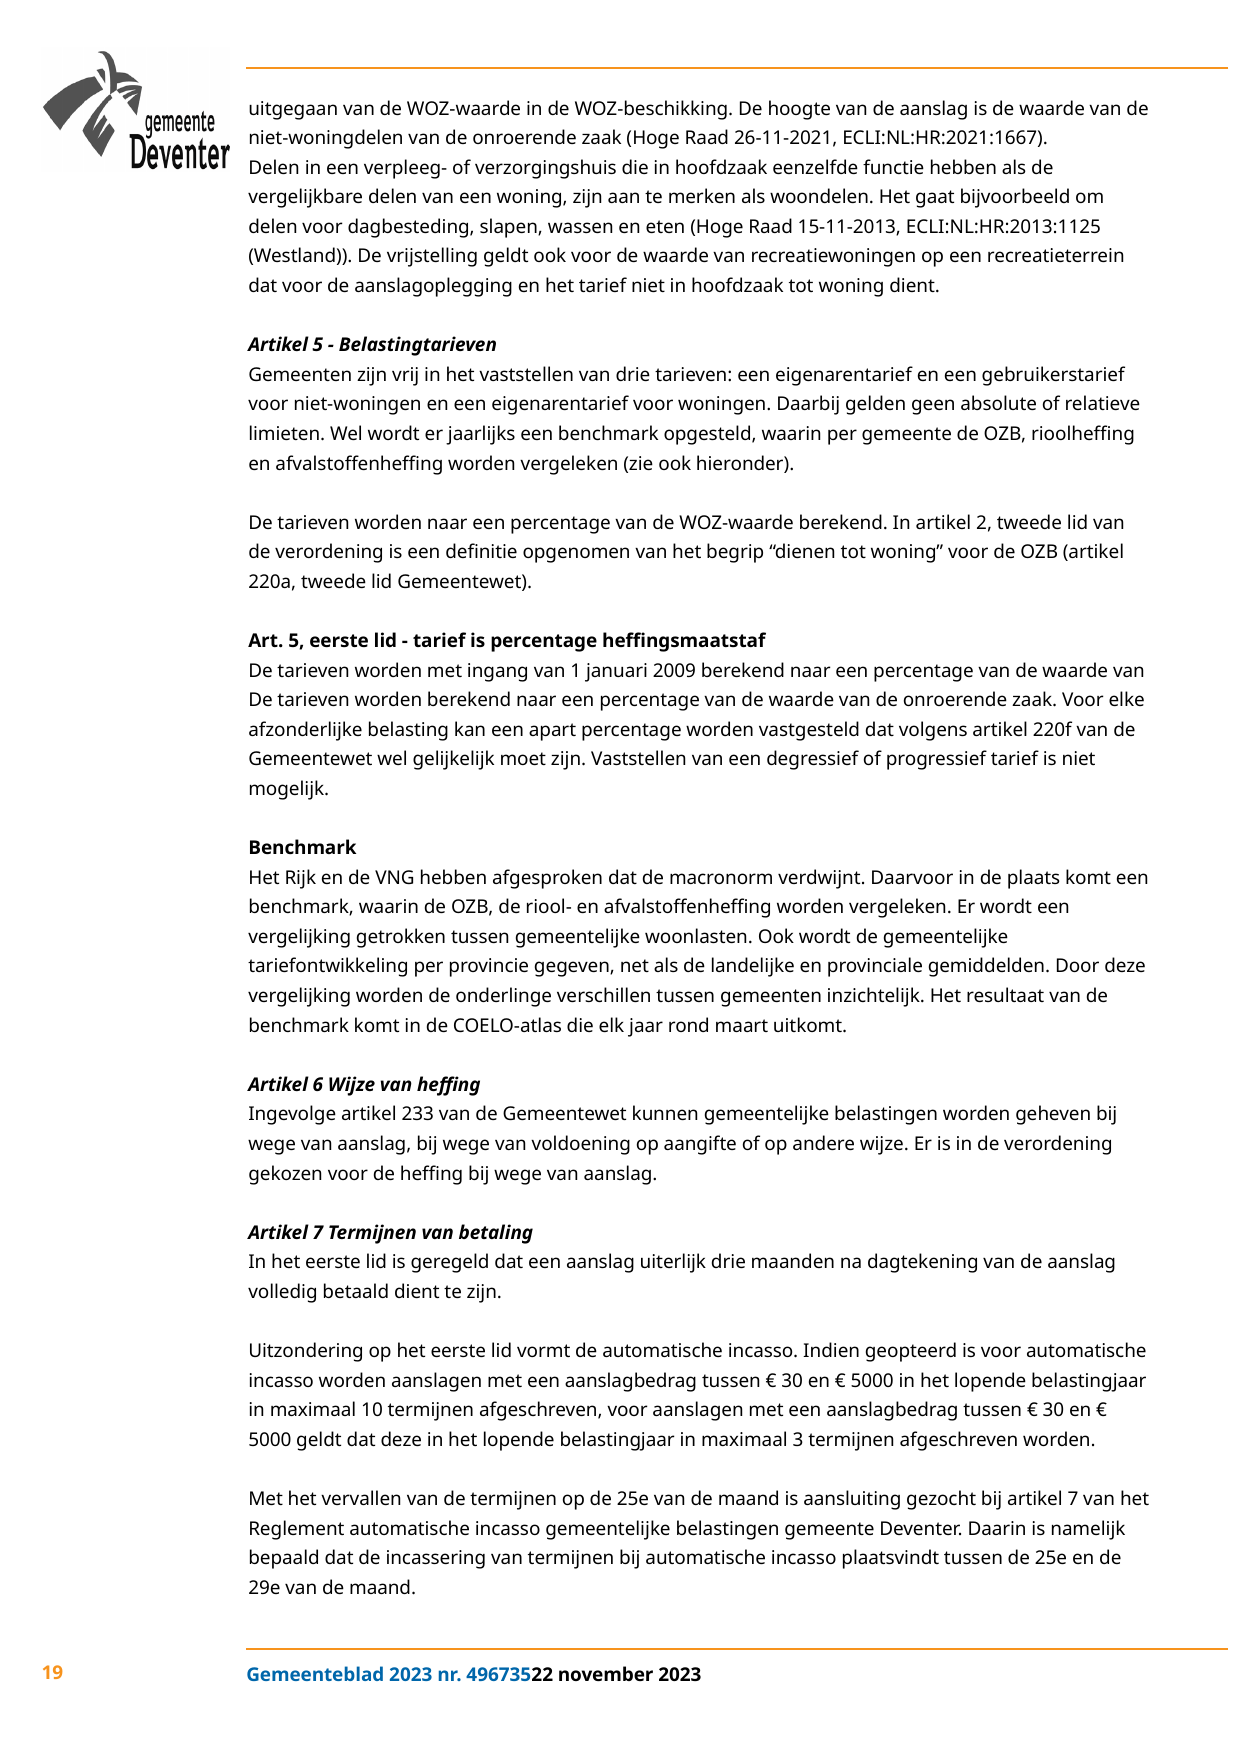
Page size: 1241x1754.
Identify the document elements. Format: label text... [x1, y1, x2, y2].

text Uitzondering op het eerste lid vormt de automatische incasso. Indien geopteerd is voor automatische incasso worden aanslagen met een aanslagbedrag tussen € 30 en € 5000 in het lopende belastingjaar in maximaal 10 termijnen afgeschreven, voor aanslagen met een aanslagbedrag tussen € 30 en € 5000 geldt dat deze in het lopende belastingjaar in maximaal 3 termijnen afgeschreven worden. [248, 1337, 1152, 1452]
text Met het vervallen van de termijnen op de 25e van de maand is aansluiting gezocht bij artikel 7 van het Reglement automatische incasso gemeentelijke belastingen gemeente Deventer. Daarin is namelijk bepaald dat de incassering van termijnen bij automatische incasso plaatsvindt tussen de 25e en de 29e van de maand. [248, 1485, 1152, 1600]
text In het eerste lid is geregeld dat een aanslag uiterlijk drie maanden na dagtekening van de aanslag volledig betaald dient te zijn. [248, 1248, 1152, 1304]
text De tarieven worden naar een percentage van de WOZ-waarde berekend. In artikel 2, tweede lid van de verordening is een definitie opgenomen van het begrip “dienen tot woning” voor de OZB (artikel 220a, tweede lid Gemeentewet). [248, 509, 1152, 594]
text Het Rijk en de VNG hebben afgesproken dat de macronorm verdwijnt. Daarvoor in de plaats komt een benchmark, waarin de OZB, de riool- en afvalstoffenheffing worden vergeleken. Er wordt een vergelijking getrokken tussen gemeentelijke woonlasten. Ook wordt de gemeentelijke tariefontwikkeling per provincie gegeven, net als de landelijke en provinciale gemiddelden. Door deze vergelijking worden de onderlinge verschillen tussen gemeenten inzichtelijk. Het resultaat van de benchmark komt in de COELO-atlas die elk jaar rond maart uitkomt. [248, 864, 1152, 1038]
text Ingevolge artikel 233 van de Gemeentewet kunnen gemeentelijke belastingen worden geheven bij wege van aanslag, bij wege van voldoening op aangifte of op andere wijze. Er is in de verordening gekozen voor de heffing bij wege van aanslag. [248, 1101, 1152, 1186]
text Artikel 5 - Belastingtarieven [248, 331, 1152, 357]
text Delen in een verpleeg- of verzorgingshuis die in hoofdzaak eenzelfde functie hebben als de vergelijkbare delen van een woning, zijn aan te merken als woondelen. Het gaat bijvoorbeeld om delen voor dagbesteding, slapen, wassen en eten (Hoge Raad 15-11-2013, ECLI:NL:HR:2013:1125 (Westland)). De vrijstelling geldt ook voor de waarde van recreatiewoningen op een recreatieterrein dat voor de aanslagoplegging en het tarief niet in hoofdzaak tot woning dient. [248, 154, 1152, 298]
text Artikel 7 Termijnen van betaling [248, 1219, 1152, 1245]
text Artikel 6 Wijze van heffing [248, 1071, 1152, 1097]
text Benchmark [248, 834, 1152, 860]
text Gemeenten zijn vrij in het vaststellen van drie tarieven: een eigenarentarief en een gebruikerstarief voor niet-woningen en een eigenarentarief voor woningen. Daarbij gelden geen absolute of relatieve limieten. Wel wordt er jaarlijks een benchmark opgesteld, waarin per gemeente de OZB, rioolheffing en afvalstoffenheffing worden vergeleken (zie ook hieronder). [248, 361, 1152, 476]
text uitgegaan van de WOZ-waarde in de WOZ-beschikking. De hoogte van de aanslag is de waarde van de niet-woningdelen van de onroerende zaak (Hoge Raad 26-11-2021, ECLI:NL:HR:2021:1667). [248, 95, 1152, 150]
text De tarieven worden met ingang van 1 januari 2009 berekend naar een percentage van de waarde van De tarieven worden berekend naar een percentage van de waarde van de onroerende zaak. Voor elke afzonderlijke belasting kan een apart percentage worden vastgesteld dat volgens artikel 220f van de Gemeentewet wel gelijkelijk moet zijn. Vaststellen van een degressief of progressief tarief is niet mogelijk. [248, 657, 1152, 801]
picture [41, 47, 231, 172]
text Art. 5, eerste lid - tarief is percentage heffingsmaatstaf [248, 627, 1152, 653]
